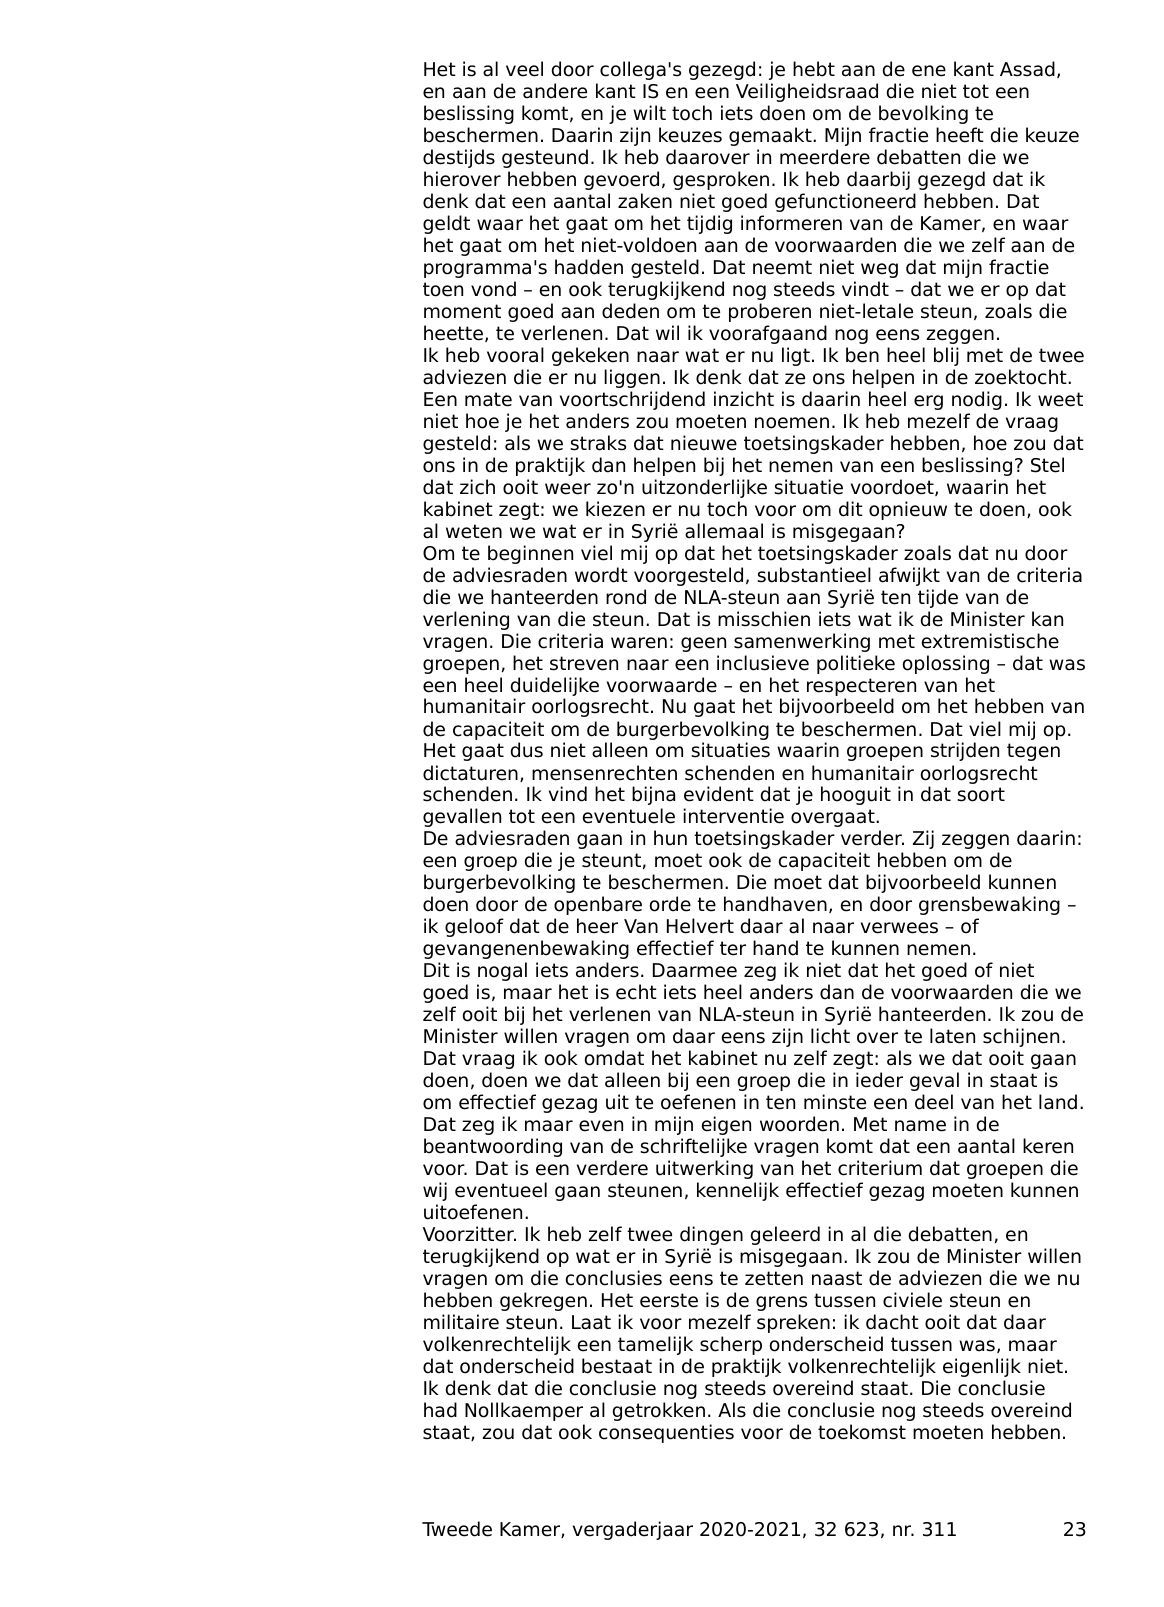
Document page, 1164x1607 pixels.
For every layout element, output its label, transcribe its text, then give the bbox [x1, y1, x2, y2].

text Dit is nogal iets anders. Daarmee zeg ik niet dat het goed of niet goed is, maar het is echt iets heel anders dan de voorwaarden die we zelf ooit bij het verlenen van NLA-steun in Syrië hanteerden. Ik zou de Minister willen vragen om daar eens zijn licht over te laten schijnen. Dat vraag ik ook omdat het kabinet nu zelf zegt: als we dat ooit gaan doen, doen we dat alleen bij een groep die in ieder geval in staat is om effectief gezag uit te oefenen in ten minste een deel van het land. Dat zeg ik maar even in mijn eigen woorden. Met name in de beantwoording van de schriftelijke vragen komt dat een aantal keren voor. Dat is een verdere uitwerking van het criterium dat groepen die wij eventueel gaan steunen, kennelijk effectief gezag moeten kunnen uitoefenen. [422, 960, 1087, 1224]
text De adviesraden gaan in hun toetsingskader verder. Zij zeggen daarin: een groep die je steunt, moet ook de capaciteit hebben om de burgerbevolking te beschermen. Die moet dat bijvoorbeeld kunnen doen door de openbare orde te handhaven, en door grensbewaking – ik geloof dat de heer Van Helvert daar al naar verwees – of gevangenenbewaking effectief ter hand te kunnen nemen. [422, 828, 1087, 960]
text Om te beginnen viel mij op dat het toetsingskader zoals dat nu door de adviesraden wordt voorgesteld, substantieel afwijkt van de criteria die we hanteerden rond de NLA-steun aan Syrië ten tijde van de verlening van die steun. Dat is misschien iets wat ik de Minister kan vragen. Die criteria waren: geen samenwerking met extremistische groepen, het streven naar een inclusieve politieke oplossing – dat was een heel duidelijke voorwaarde – en het respecteren van het humanitair oorlogsrecht. Nu gaat het bijvoorbeeld om het hebben van de capaciteit om de burgerbevolking te beschermen. Dat viel mij op. Het gaat dus niet alleen om situaties waarin groepen strijden tegen dictaturen, mensenrechten schenden en humanitair oorlogsrecht schenden. Ik vind het bijna evident dat je hooguit in dat soort gevallen tot een eventuele interventie overgaat. [422, 543, 1087, 828]
text Ik heb vooral gekeken naar wat er nu ligt. Ik ben heel blij met de twee adviezen die er nu liggen. Ik denk dat ze ons helpen in de zoektocht. Een mate van voortschrijdend inzicht is daarin heel erg nodig. Ik weet niet hoe je het anders zou moeten noemen. Ik heb mezelf de vraag gesteld: als we straks dat nieuwe toetsingskader hebben, hoe zou dat ons in de praktijk dan helpen bij het nemen van een beslissing? Stel dat zich ooit weer zo'n uitzonderlijke situatie voordoet, waarin het kabinet zegt: we kiezen er nu toch voor om dit opnieuw te doen, ook al weten we wat er in Syrië allemaal is misgegaan? [422, 345, 1087, 543]
text Voorzitter. Ik heb zelf twee dingen geleerd in al die debatten, en terugkijkend op wat er in Syrië is misgegaan. Ik zou de Minister willen vragen om die conclusies eens te zetten naast de adviezen die we nu hebben gekregen. Het eerste is de grens tussen civiele steun en militaire steun. Laat ik voor mezelf spreken: ik dacht ooit dat daar volkenrechtelijk een tamelijk scherp onderscheid tussen was, maar dat onderscheid bestaat in de praktijk volkenrechtelijk eigenlijk niet. Ik denk dat die conclusie nog steeds overeind staat. Die conclusie had Nollkaemper al getrokken. Als die conclusie nog steeds overeind staat, zou dat ook consequenties voor de toekomst moeten hebben. [422, 1224, 1087, 1444]
text Het is al veel door collega's gezegd: je hebt aan de ene kant Assad, en aan de andere kant IS en een Veiligheidsraad die niet tot een beslissing komt, en je wilt toch iets doen om de bevolking te beschermen. Daarin zijn keuzes gemaakt. Mijn fractie heeft die keuze destijds gesteund. Ik heb daarover in meerdere debatten die we hierover hebben gevoerd, gesproken. Ik heb daarbij gezegd dat ik denk dat een aantal zaken niet goed gefunctioneerd hebben. Dat geldt waar het gaat om het tijdig informeren van de Kamer, en waar het gaat om het niet-voldoen aan de voorwaarden die we zelf aan de programma's hadden gesteld. Dat neemt niet weg dat mijn fractie toen vond – en ook terugkijkend nog steeds vindt – dat we er op dat moment goed aan deden om te proberen niet-letale steun, zoals die heette, te verlenen. Dat wil ik voorafgaand nog eens zeggen. [422, 59, 1087, 345]
